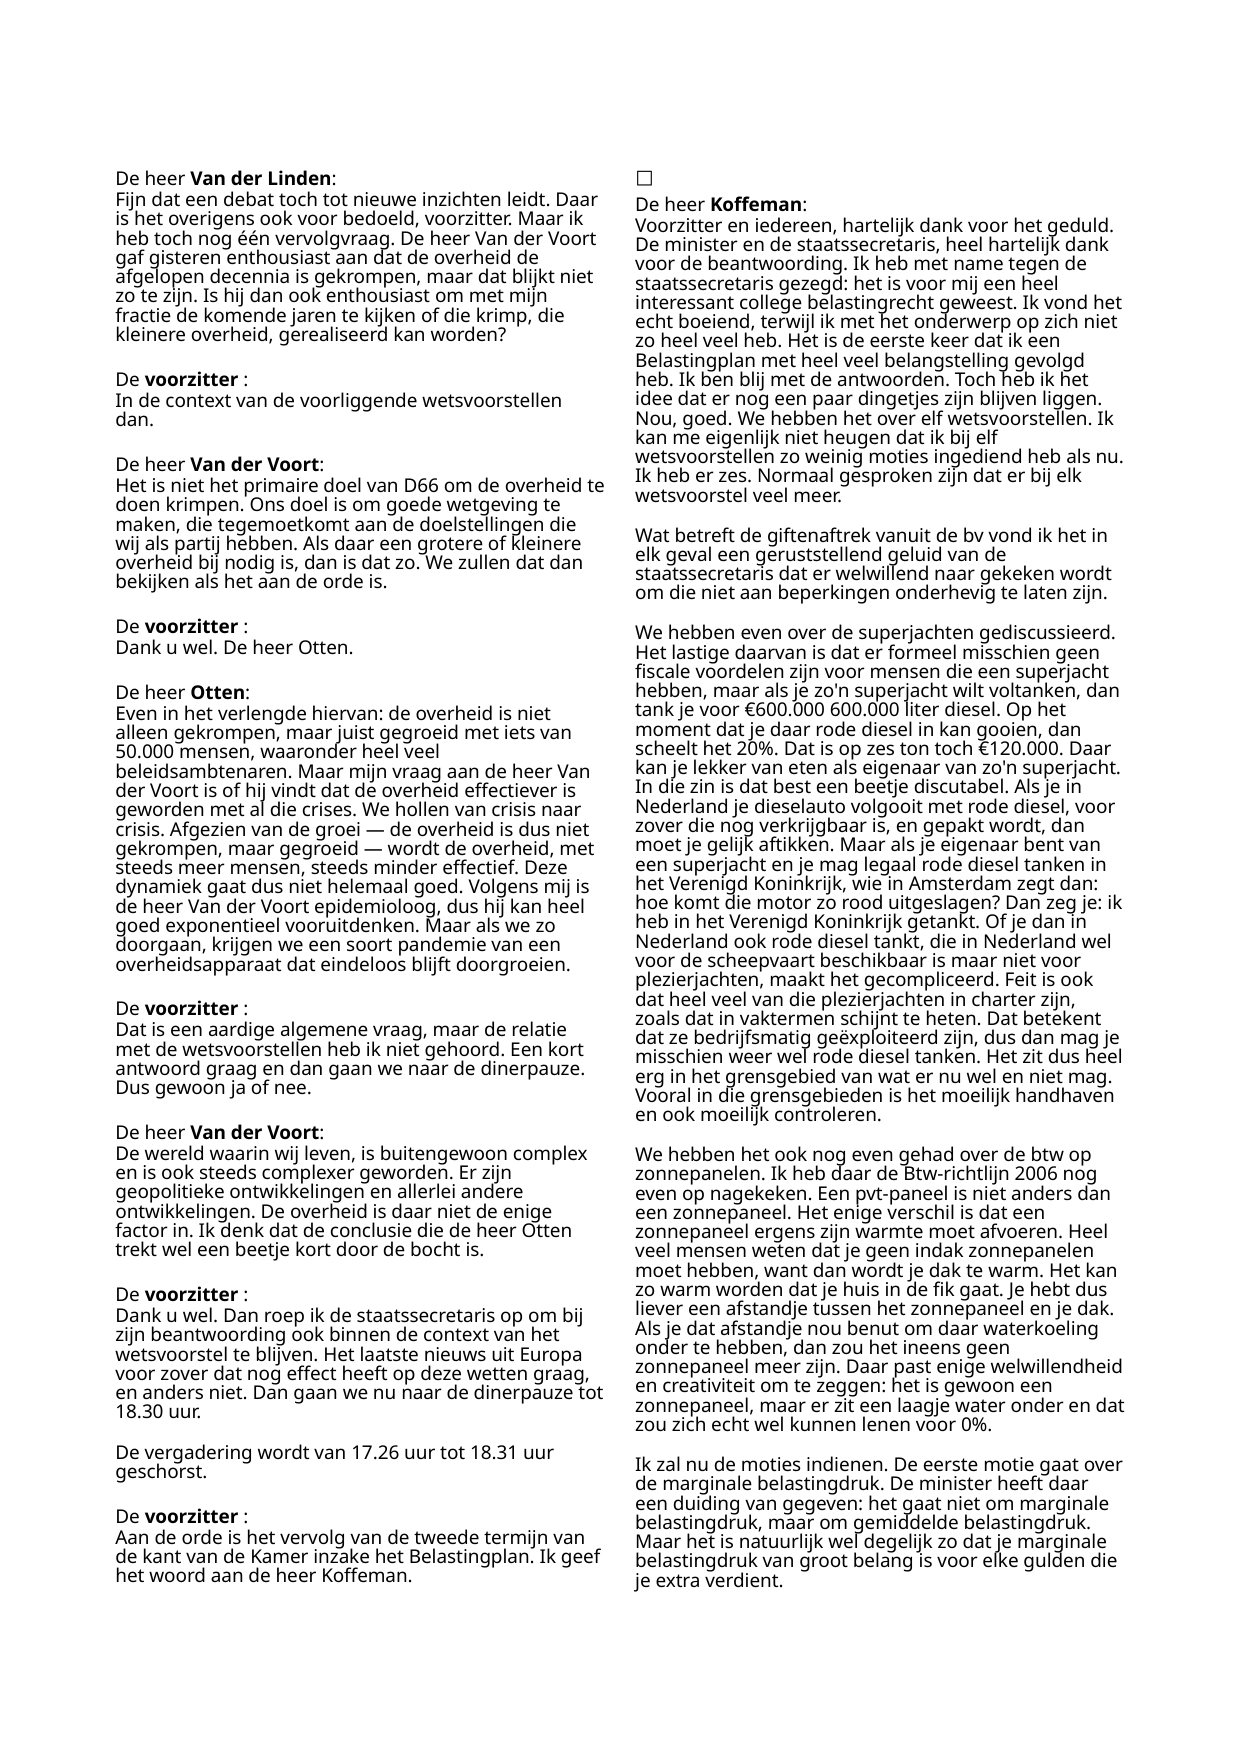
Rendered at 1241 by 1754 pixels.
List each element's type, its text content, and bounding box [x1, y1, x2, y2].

text Even in het verlengde hiervan: de overheid is niet alleen gekrompen, maar juist gegroeid met iets van 50.000 mensen, waaronder heel veel beleidsambtenaren. Maar mijn vraag aan de heer Van der Voort is of hij vindt dat de overheid effectiever is geworden met al die crises. We hollen van crisis naar crisis. Afgezien van de groei — de overheid is dus niet gekrompen, maar gegroeid — wordt de overheid, met steeds meer mensen, steeds minder effectief. Deze dynamiek gaat dus niet helemaal goed. Volgens mij is de heer Van der Voort epidemioloog, dus hij kan heel goed exponentieel vooruitdenken. Maar als we zo doorgaan, krijgen we een soort pandemie van een overheidsapparaat dat eindeloos blijft doorgroeien. [115, 705, 605, 975]
text De voorzitter : [115, 996, 605, 1021]
text Fijn dat een debat toch tot nieuwe inzichten leidt. Daar is het overigens ook voor bedoeld, voorzitter. Maar ik heb toch nog één vervolgvraag. De heer Van der Voort gaf gisteren enthousiast aan dat de overheid de afgelopen decennia is gekrompen, maar dat blijkt niet zo te zijn. Is hij dan ook enthousiast om met mijn fractie de komende jaren te kijken of die krimp, die kleinere overheid, gerealiseerd kan worden? [115, 191, 605, 345]
text De voorzitter : [115, 366, 605, 392]
text De voorzitter : [115, 613, 605, 639]
text De heer Van der Voort: [115, 451, 605, 477]
text De wereld waarin wij leven, is buitengewoon complex en is ook steeds complexer geworden. Er zijn geopolitieke ontwikkelingen en allerlei andere ontwikkelingen. De overheid is daar niet de enige factor in. Ik denk dat de conclusie die de heer Otten trekt wel een beetje kort door de bocht is. [115, 1145, 605, 1261]
text We hebben het ook nog even gehad over de btw op zonnepanelen. Ik heb daar de Btw-richtlijn 2006 nog even op nagekeken. Een pvt-paneel is niet anders dan een zonnepaneel. Het enige verschil is dat een zonnepaneel ergens zijn warmte moet afvoeren. Heel veel mensen weten dat je geen indak zonnepanelen moet hebben, want dan wordt je dak te warm. Het kan zo warm worden dat je huis in de fik gaat. Je hebt dus liever een afstandje tussen het zonnepaneel en je dak. Als je dat afstandje nou benut om daar waterkoeling onder te hebben, dan zou het ineens geen zonnepaneel meer zijn. Daar past enige welwillendheid en creativiteit om te zeggen: het is gewoon een zonnepaneel, maar er zit een laagje water onder en dat zou zich echt wel kunnen lenen voor 0%. [635, 1146, 1125, 1435]
text ⬜ [635, 165, 1125, 191]
text Het is niet het primaire doel van D66 om de overheid te doen krimpen. Ons doel is om goede wetgeving te maken, die tegemoetkomt aan de doelstellingen die wij als partij hebben. Als daar een grotere of kleinere overheid bij nodig is, dan is dat zo. We zullen dat dan bekijken als het aan de orde is. [115, 477, 605, 593]
text De vergadering wordt van 17.26 uur tot 18.31 uur geschorst. [115, 1444, 605, 1482]
text Wat betreft de giftenaftrek vanuit de bv vond ik het in elk geval een geruststellend geluid van de staatssecretaris dat er welwillend naar gekeken wordt om die niet aan beperkingen onderhevig te laten zijn. [635, 527, 1125, 604]
text Aan de orde is het vervolg van de tweede termijn van de kant van de Kamer inzake het Belastingplan. Ik geef het woord aan de heer Koffeman. [115, 1529, 605, 1587]
text Dat is een aardige algemene vraag, maar de relatie met de wetsvoorstellen heb ik niet gehoord. Een kort antwoord graag en dan gaan we naar de dinerpauze. Dus gewoon ja of nee. [115, 1021, 605, 1098]
text Voorzitter en iedereen, hartelijk dank voor het geduld. De minister en de staatssecretaris, heel hartelijk dank voor de beantwoording. Ik heb met name tegen de staatssecretaris gezegd: het is voor mij een heel interessant college belastingrecht geweest. Ik vond het echt boeiend, terwijl ik met het onderwerp op zich niet zo heel veel heb. Het is de eerste keer dat ik een Belastingplan met heel veel belangstelling gevolgd heb. Ik ben blij met de antwoorden. Toch heb ik het idee dat er nog een paar dingetjes zijn blijven liggen. Nou, goed. We hebben het over elf wetsvoorstellen. Ik kan me eigenlijk niet heugen dat ik bij elf wetsvoorstellen zo weinig moties ingediend heb als nu. Ik heb er zes. Normaal gesproken zijn dat er bij elk wetsvoorstel veel meer. [635, 217, 1125, 506]
text Dank u wel. Dan roep ik de staatssecretaris op om bij zijn beantwoording ook binnen de context van het wetsvoorstel te blijven. Het laatste nieuws uit Europa voor zover dat nog effect heeft op deze wetten graag, en anders niet. Dan gaan we nu naar de dinerpauze tot 18.30 uur. [115, 1307, 605, 1423]
text Dank u wel. De heer Otten. [115, 639, 605, 658]
text In de context van de voorliggende wetsvoorstellen dan. [115, 392, 605, 430]
text De heer Koffeman: [635, 191, 1125, 217]
text We hebben even over de superjachten gediscussieerd. Het lastige daarvan is dat er formeel misschien geen fiscale voordelen zijn voor mensen die een superjacht hebben, maar als je zo'n superjacht wilt voltanken, dan tank je voor €600.000 600.000 liter diesel. Op het moment dat je daar rode diesel in kan gooien, dan scheelt het 20%. Dat is op zes ton toch €120.000. Daar kan je lekker van eten als eigenaar van zo'n superjacht. In die zin is dat best een beetje discutabel. Als je in Nederland je dieselauto volgooit met rode diesel, voor zover die nog verkrijgbaar is, en gepakt wordt, dan moet je gelijk aftikken. Maar als je eigenaar bent van een superjacht en je mag legaal rode diesel tanken in het Verenigd Koninkrijk, wie in Amsterdam zegt dan: hoe komt die motor zo rood uitgeslagen? Dan zeg je: ik heb in het Verenigd Koninkrijk getankt. Of je dan in Nederland ook rode diesel tankt, die in Nederland wel voor de scheepvaart beschikbaar is maar niet voor plezierjachten, maakt het gecompliceerd. Feit is ook dat heel veel van die plezierjachten in charter zijn, zoals dat in vaktermen schijnt te heten. Dat betekent dat ze bedrijfsmatig geëxploiteerd zijn, dus dan mag je misschien weer wel rode diesel tanken. Het zit dus heel erg in het grensgebied van wat er nu wel en niet mag. Vooral in die grensgebieden is het moeilijk handhaven en ook moeilijk controleren. [635, 624, 1125, 1125]
text De heer Van der Linden: [115, 165, 605, 191]
text Ik zal nu de moties indienen. De eerste motie gaat over de marginale belastingdruk. De minister heeft daar een duiding van gegeven: het gaat niet om marginale belastingdruk, maar om gemiddelde belastingdruk. Maar het is natuurlijk wel degelijk zo dat je marginale belastingdruk van groot belang is voor elke gulden die je extra verdient. [635, 1456, 1125, 1591]
text De heer Van der Voort: [115, 1119, 605, 1145]
text De voorzitter : [115, 1503, 605, 1529]
text De voorzitter : [115, 1281, 605, 1307]
text De heer Otten: [115, 679, 605, 705]
